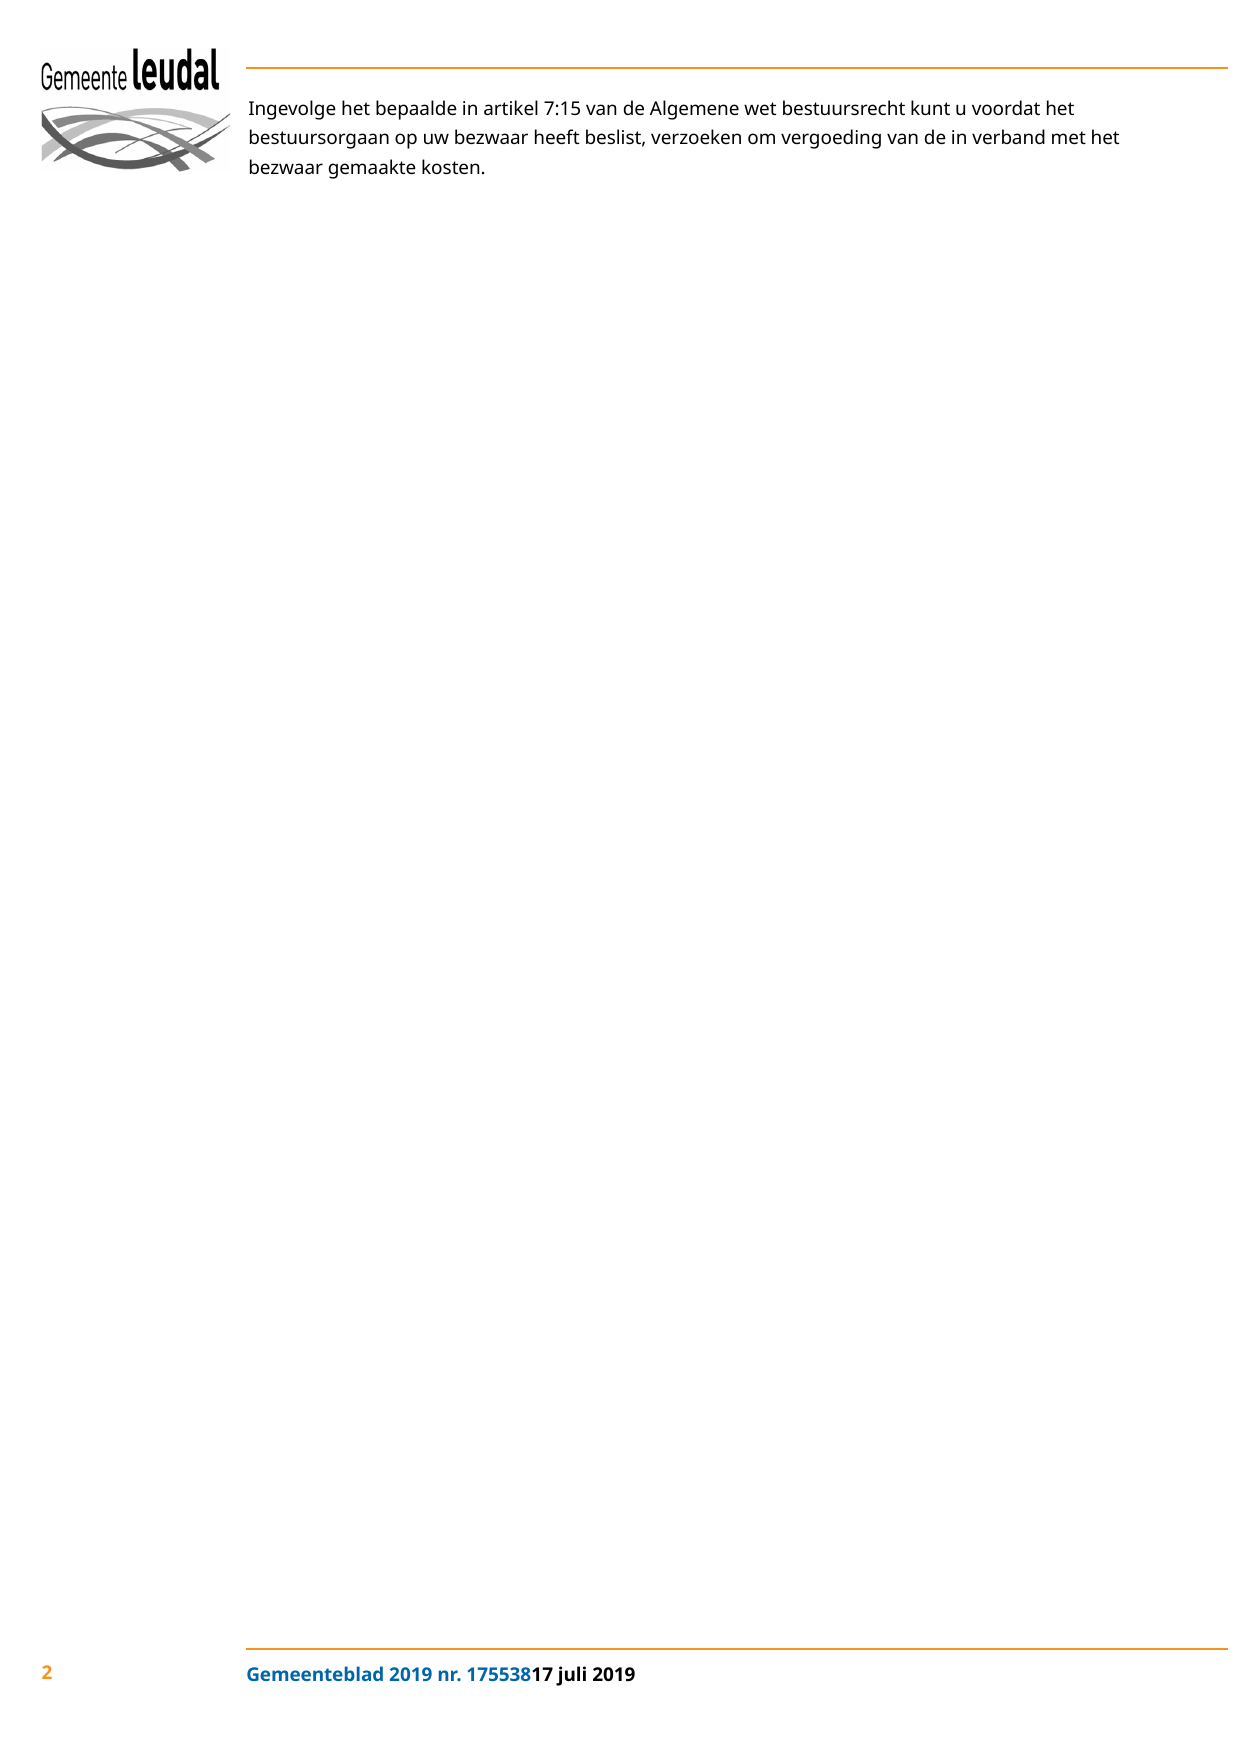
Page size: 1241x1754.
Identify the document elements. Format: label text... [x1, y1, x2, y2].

text Ingevolge het bepaalde in artikel 7:15 van de Algemene wet bestuursrecht kunt u voordat het bestuursorgaan op uw bezwaar heeft beslist, verzoeken om vergoeding van de in verband met het bezwaar gemaakte kosten. [248, 95, 1152, 180]
picture [41, 47, 231, 172]
